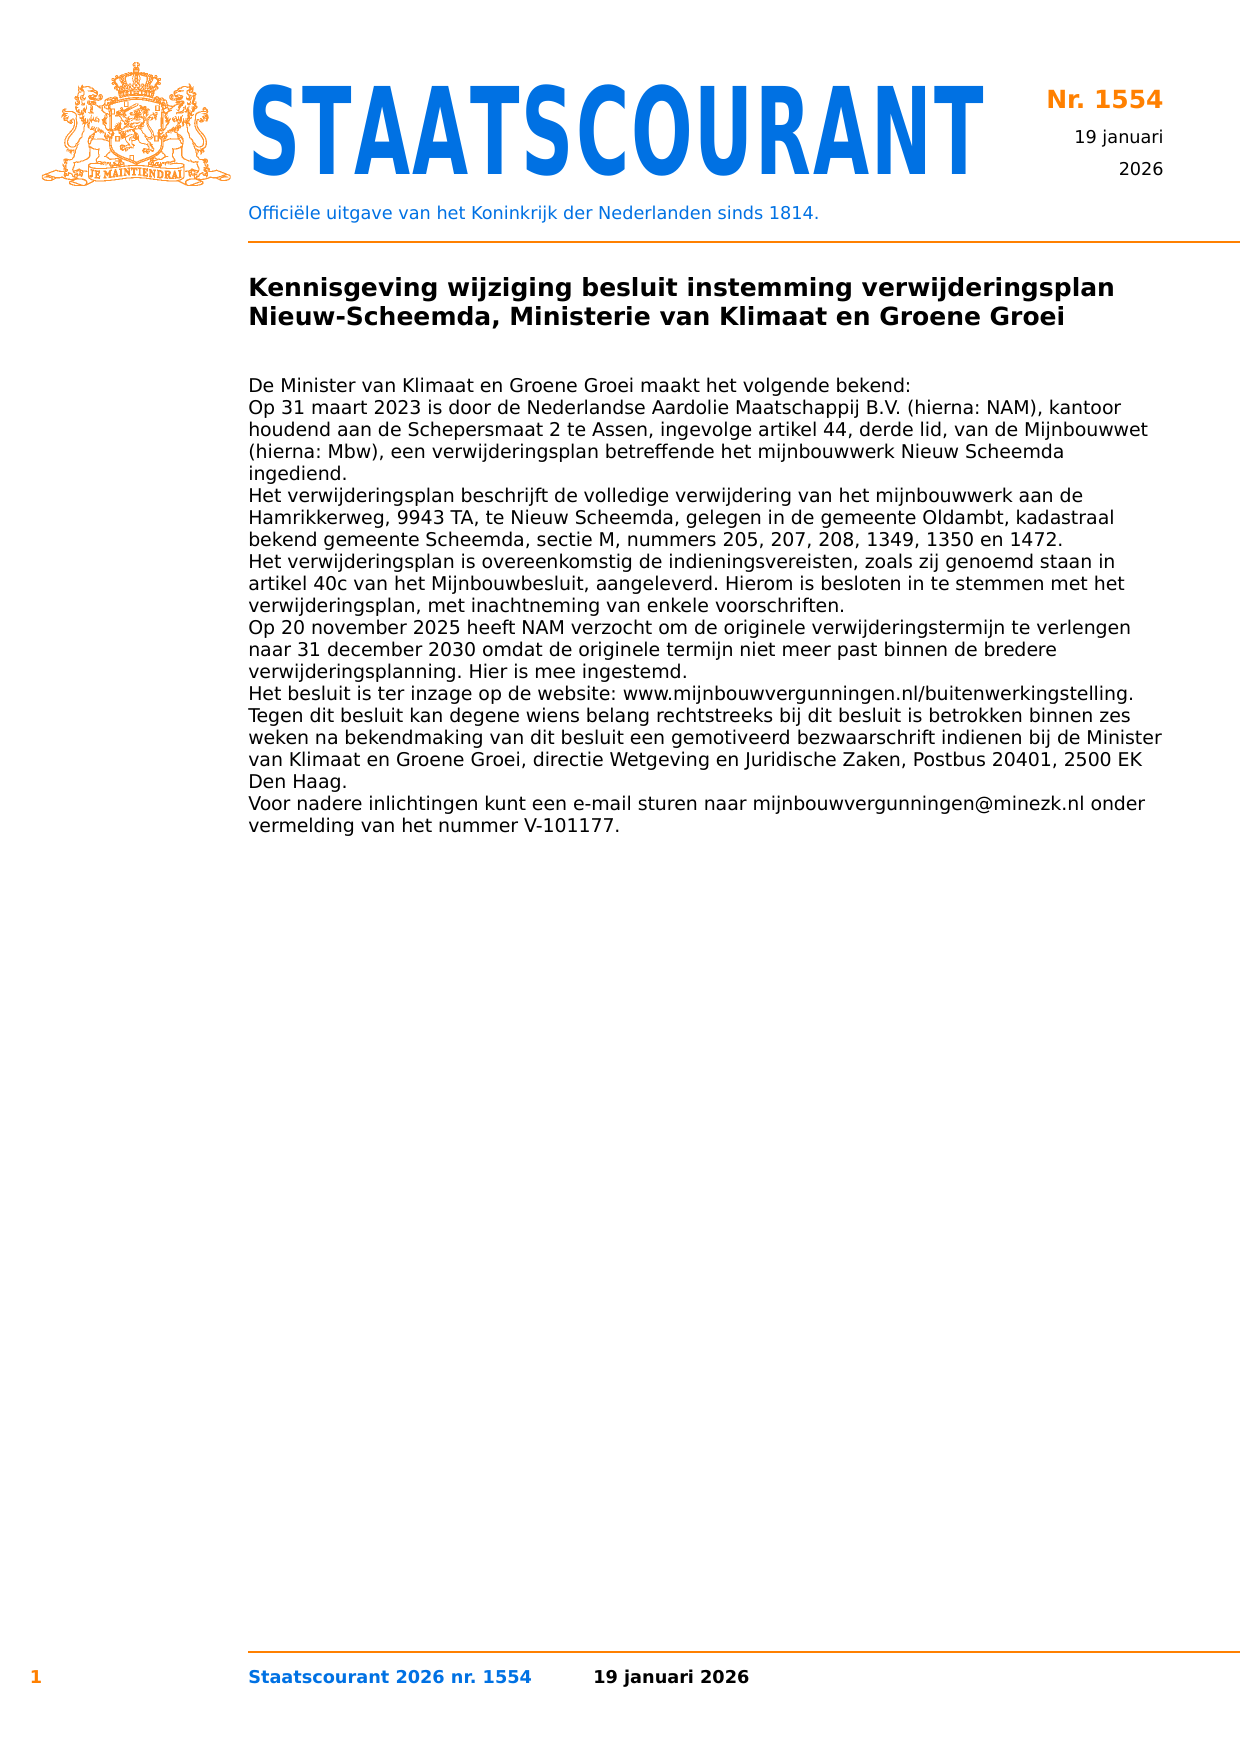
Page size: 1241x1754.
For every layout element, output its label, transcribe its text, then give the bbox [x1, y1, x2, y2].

table_cell 19 januari [998, 121, 1240, 153]
table_header [25, 62, 248, 241]
text Op 20 november 2025 heeft NAM verzocht om de originele verwijderingstermijn te verlengen naar 31 december 2030 omdat de originele termijn niet meer past binnen de bredere verwijderingsplanning. Hier is mee ingestemd. [248, 617, 1163, 683]
picture [41, 62, 231, 186]
text Voor nadere inlichtingen kunt een e-mail sturen naar mijnbouwvergunningen@minezk.nl onder vermelding van het nummer V-101177. [248, 793, 1163, 837]
text Het verwijderingsplan beschrijft de volledige verwijdering van het mijnbouwwerk aan de Hamrikkerweg, 9943 TA, te Nieuw Scheemda, gelegen in de gemeente Oldambt, kadastraal bekend gemeente Scheemda, sectie M, nummers 205, 207, 208, 1349, 1350 en 1472. [248, 485, 1163, 551]
table_header Nr. 1554 [998, 62, 1240, 121]
table_header STAATSCOURANT [248, 62, 998, 203]
text Het verwijderingsplan is overeenkomstig de indieningsvereisten, zoals zij genoemd staan in artikel 40c van het Mijnbouwbesluit, aangeleverd. Hierom is besloten in te stemmen met het verwijderingsplan, met inachtneming van enkele voorschriften. [248, 551, 1163, 617]
table_cell 2026 [998, 153, 1240, 203]
text Het besluit is ter inzage op de website: www.mijnbouwvergunningen.nl/buitenwerkingstelling. Tegen dit besluit kan degene wiens belang rechtstreeks bij dit besluit is betrokken binnen zes weken na bekendmaking van dit besluit een gemotiveerd bezwaarschrift indienen bij de Minister van Klimaat en Groene Groei, directie Wetgeving en Juridische Zaken, Postbus 20401, 2500 EK Den Haag. [248, 683, 1163, 793]
subtitle Kennisgeving wijziging besluit instemming verwijderingsplan Nieuw-Scheemda, Ministerie van Klimaat en Groene Groei [248, 273, 1163, 331]
text Op 31 maart 2023 is door de Nederlandse Aardolie Maatschappij B.V. (hierna: NAM), kantoor houdend aan de Schepersmaat 2 te Assen, ingevolge artikel 44, derde lid, van de Mijnbouwwet (hierna: Mbw), een verwijderingsplan betreffende het mijnbouwwerk Nieuw Scheemda ingediend. [248, 397, 1163, 485]
text De Minister van Klimaat en Groene Groei maakt het volgende bekend: [248, 375, 1163, 397]
table_cell Officiële uitgave van het Koninkrijk der Nederlanden sinds 1814. [248, 203, 1240, 241]
